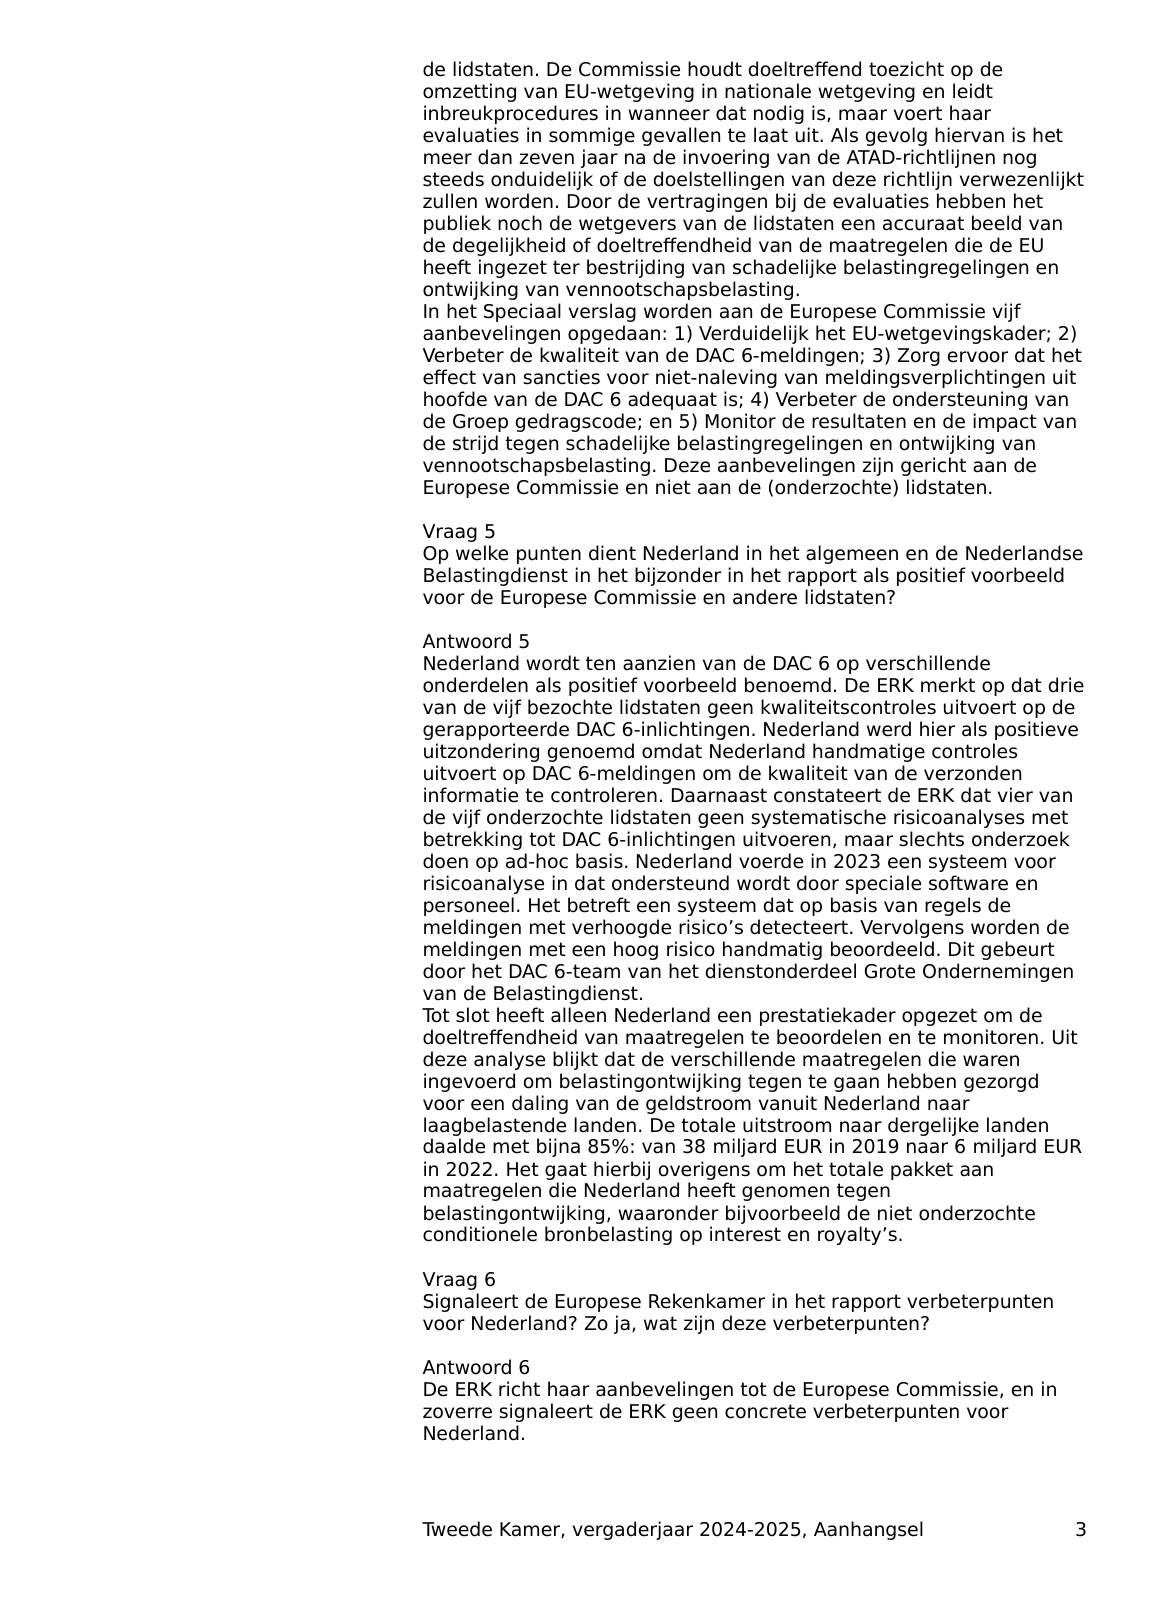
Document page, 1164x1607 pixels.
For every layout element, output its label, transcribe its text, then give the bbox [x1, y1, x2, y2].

text de lidstaten. De Commissie houdt doeltreffend toezicht op de omzetting van EU-wetgeving in nationale wetgeving en leidt inbreukprocedures in wanneer dat nodig is, maar voert haar evaluaties in sommige gevallen te laat uit. Als gevolg hiervan is het meer dan zeven jaar na de invoering van de ATAD-richtlijnen nog steeds onduidelijk of de doelstellingen van deze richtlijn verwezenlijkt zullen worden. Door de vertragingen bij de evaluaties hebben het publiek noch de wetgevers van de lidstaten een accuraat beeld van de degelijkheid of doeltreffendheid van de maatregelen die de EU heeft ingezet ter bestrijding van schadelijke belastingregelingen en ontwijking van vennootschapsbelasting. [422, 59, 1087, 301]
text Antwoord 5 [422, 631, 1087, 653]
text In het Speciaal verslag worden aan de Europese Commissie vijf aanbevelingen opgedaan: 1) Verduidelijk het EU-wetgevingskader; 2) Verbeter de kwaliteit van de DAC 6-meldingen; 3) Zorg ervoor dat het effect van sancties voor niet-naleving van meldingsverplichtingen uit hoofde van de DAC 6 adequaat is; 4) Verbeter de ondersteuning van de Groep gedragscode; en 5) Monitor de resultaten en de impact van de strijd tegen schadelijke belastingregelingen en ontwijking van vennootschapsbelasting. Deze aanbevelingen zijn gericht aan de Europese Commissie en niet aan de (onderzochte) lidstaten. [422, 301, 1087, 499]
text De ERK richt haar aanbevelingen tot de Europese Commissie, en in zoverre signaleert de ERK geen concrete verbeterpunten voor Nederland. [422, 1379, 1087, 1444]
text Tot slot heeft alleen Nederland een prestatiekader opgezet om de doeltreffendheid van maatregelen te beoordelen en te monitoren. Uit deze analyse blijkt dat de verschillende maatregelen die waren ingevoerd om belastingontwijking tegen te gaan hebben gezorgd voor een daling van de geldstroom vanuit Nederland naar laagbelastende landen. De totale uitstroom naar dergelijke landen daalde met bijna 85%: van 38 miljard EUR in 2019 naar 6 miljard EUR in 2022. Het gaat hierbij overigens om het totale pakket aan maatregelen die Nederland heeft genomen tegen belastingontwijking, waaronder bijvoorbeeld de niet onderzochte conditionele bronbelasting op interest en royalty’s. [422, 1004, 1087, 1246]
text Vraag 6 [422, 1268, 1087, 1291]
text Antwoord 6 [422, 1357, 1087, 1379]
text Nederland wordt ten aanzien van de DAC 6 op verschillende onderdelen als positief voorbeeld benoemd. De ERK merkt op dat drie van de vijf bezochte lidstaten geen kwaliteitscontroles uitvoert op de gerapporteerde DAC 6-inlichtingen. Nederland werd hier als positieve uitzondering genoemd omdat Nederland handmatige controles uitvoert op DAC 6-meldingen om de kwaliteit van de verzonden informatie te controleren. Daarnaast constateert de ERK dat vier van de vijf onderzochte lidstaten geen systematische risicoanalyses met betrekking tot DAC 6-inlichtingen uitvoeren, maar slechts onderzoek doen op ad-hoc basis. Nederland voerde in 2023 een systeem voor risicoanalyse in dat ondersteund wordt door speciale software en personeel. Het betreft een systeem dat op basis van regels de meldingen met verhoogde risico’s detecteert. Vervolgens worden de meldingen met een hoog risico handmatig beoordeeld. Dit gebeurt door het DAC 6-team van het dienstonderdeel Grote Ondernemingen van de Belastingdienst. [422, 653, 1087, 1004]
text Op welke punten dient Nederland in het algemeen en de Nederlandse Belastingdienst in het bijzonder in het rapport als positief voorbeeld voor de Europese Commissie en andere lidstaten? [422, 543, 1087, 609]
text Vraag 5 [422, 521, 1087, 543]
text Signaleert de Europese Rekenkamer in het rapport verbeterpunten voor Nederland? Zo ja, wat zijn deze verbeterpunten? [422, 1291, 1087, 1334]
